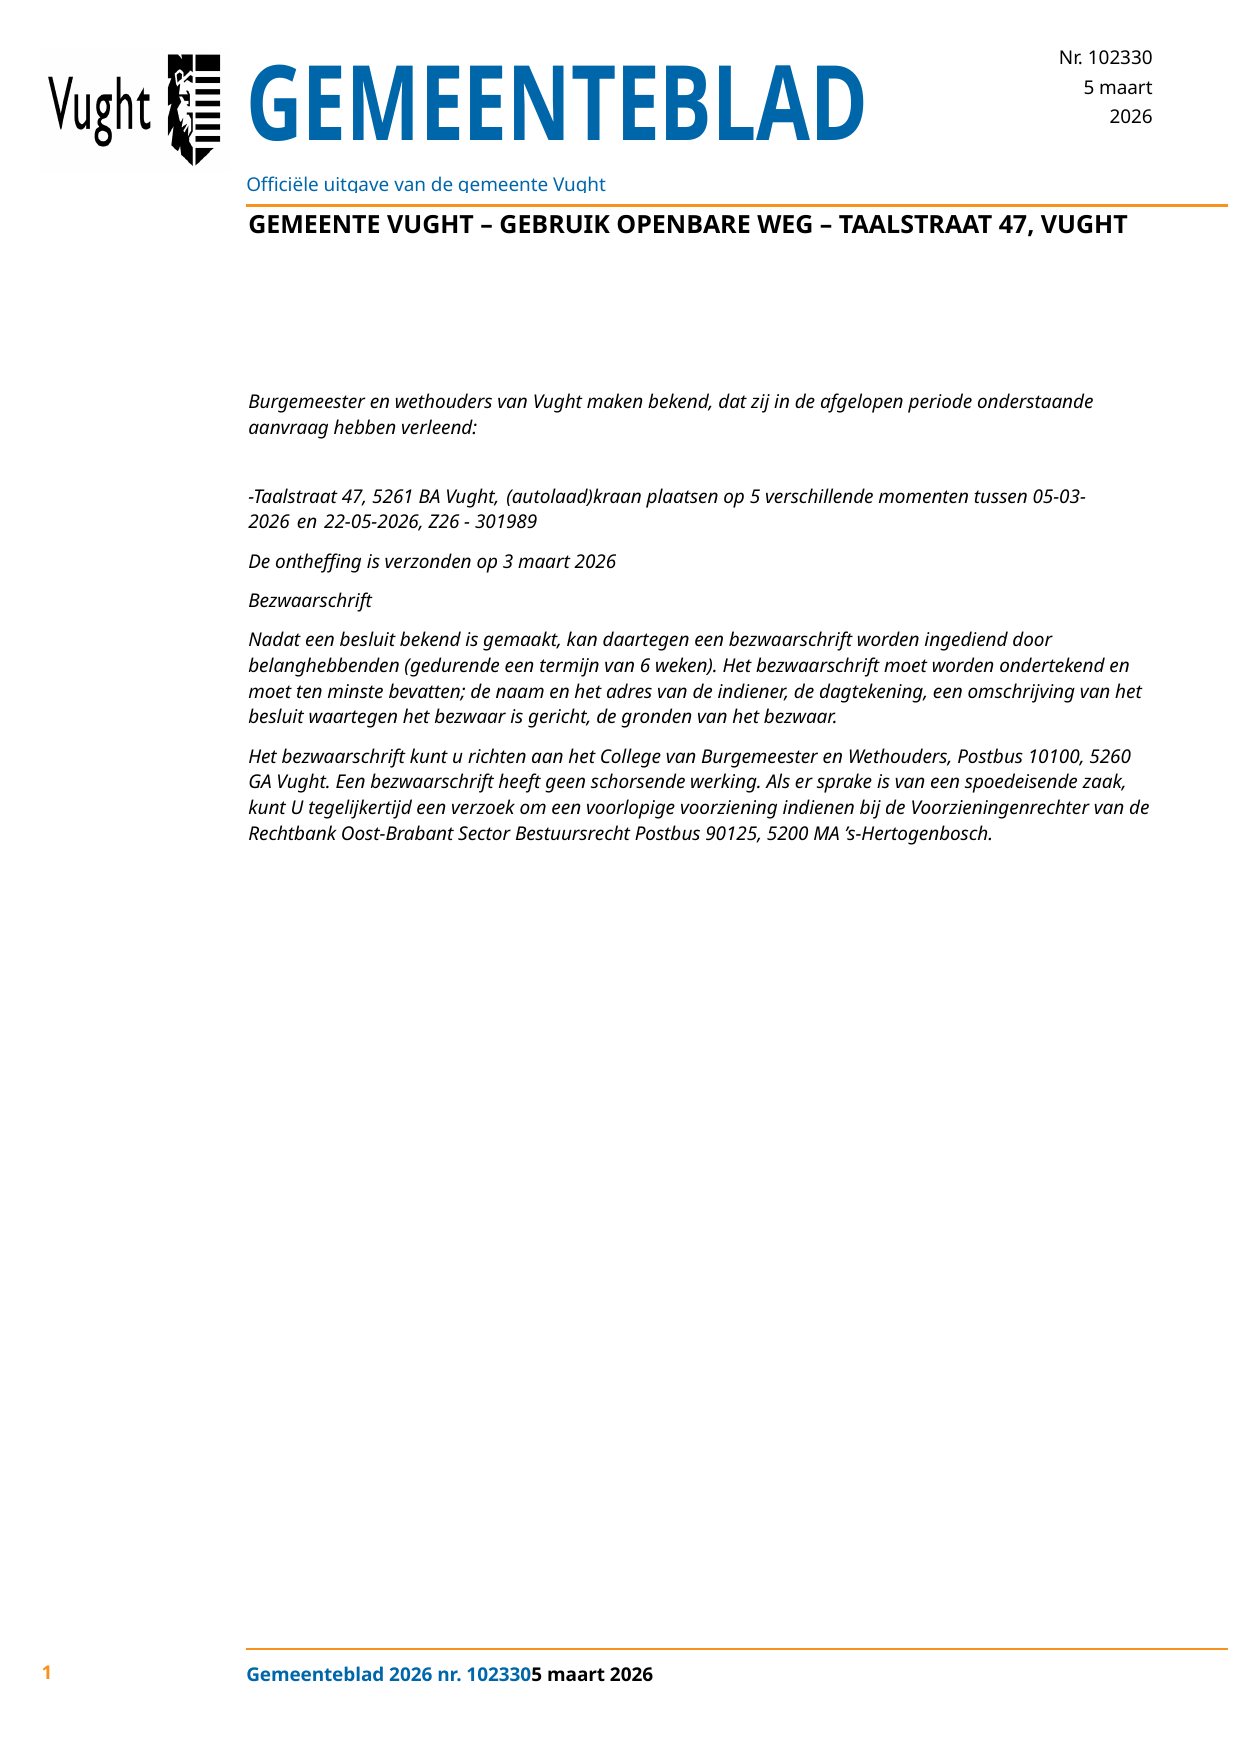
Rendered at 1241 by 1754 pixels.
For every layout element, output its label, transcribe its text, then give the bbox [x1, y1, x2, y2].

text Nadat een besluit bekend is gemaakt, kan daartegen een bezwaarschrift worden ingediend door belanghebbenden (gedurende een termijn van 6 weken). Het bezwaarschrift moet worden ondertekend en moet ten minste bevatten; de naam en het adres van de indiener, de dagtekening, een omschrijving van het besluit waartegen het bezwaar is gericht, de gronden van het bezwaar. [248, 627, 1152, 729]
text -Taalstraat 47, 5261 BA Vught, (autolaad)kraan plaatsen op 5 verschillende momenten tussen 05-03-2026 en 22-05-2026, Z26 - 301989 [248, 483, 1152, 534]
text Bezwaarschrift [248, 587, 1152, 613]
picture [41, 47, 231, 172]
text De ontheffing is verzonden op 3 maart 2026 [248, 548, 1152, 574]
text Het bezwaarschrift kunt u richten aan het College van Burgemeester en Wethouders, Postbus 10100, 5260 GA Vught. Een bezwaarschrift heeft geen schorsende werking. Als er sprake is van een spoedeisende zaak, kunt U tegelijkertijd een verzoek om een voorlopige voorziening indienen bij de Voorzieningenrechter van de Rechtbank Oost-Brabant Sector Bestuursrecht Postbus 90125, 5200 MA ’s-Hertogenbosch. [248, 743, 1152, 846]
text GEMEENTE VUGHT – GEBRUIK OPENBARE WEG – TAALSTRAAT 47, VUGHT [248, 207, 1152, 241]
text Burgemeester en wethouders van Vught maken bekend, dat zij in de afgelopen periode onderstaande aanvraag hebben verleend: [248, 388, 1152, 440]
